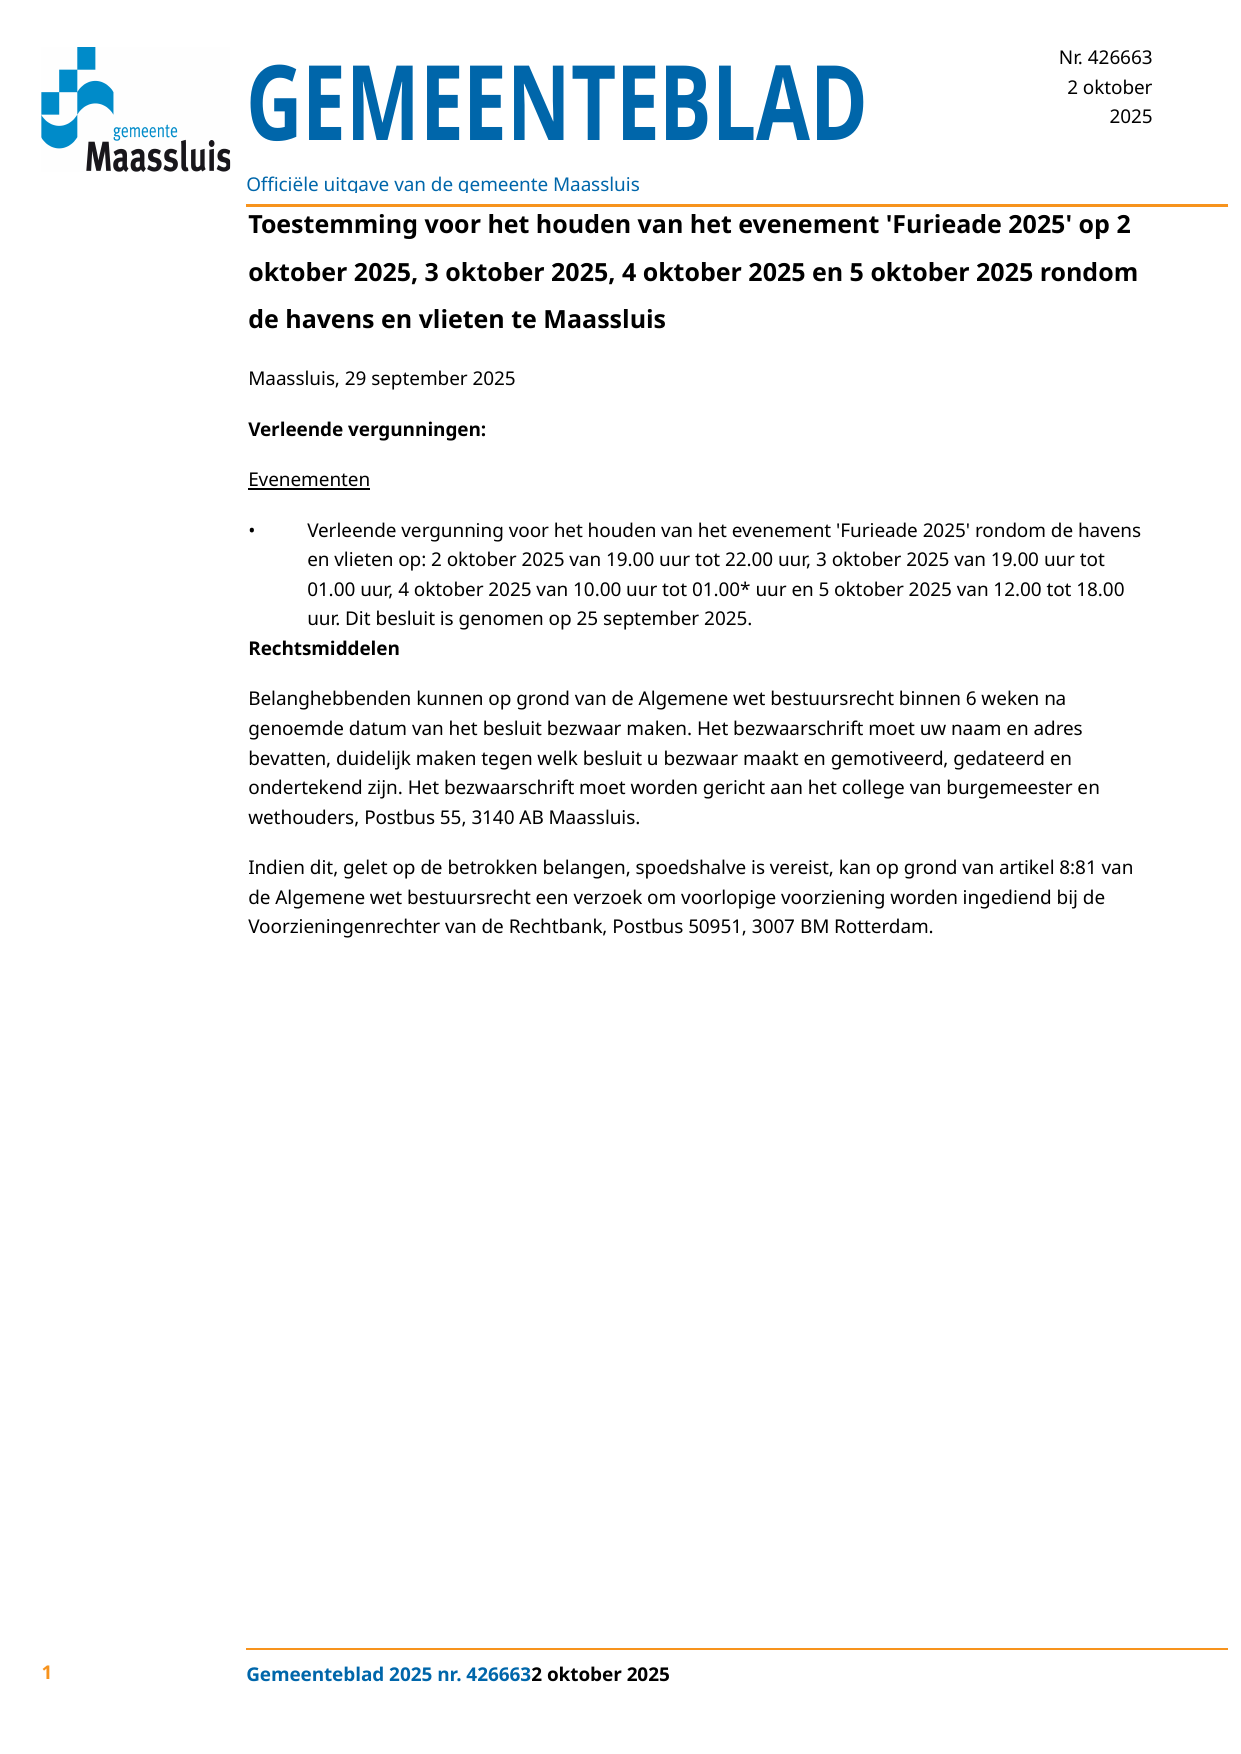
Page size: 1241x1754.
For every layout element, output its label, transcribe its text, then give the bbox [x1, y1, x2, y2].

text Toestemming voor het houden van het evenement 'Furieade 2025' op 2 oktober 2025, 3 oktober 2025, 4 oktober 2025 en 5 oktober 2025 rondom de havens en vlieten te Maassluis [248, 207, 1152, 336]
text Indien dit, gelet op de betrokken belangen, spoedshalve is vereist, kan op grond van artikel 8:81 van de Algemene wet bestuursrecht een verzoek om voorlopige voorziening worden ingediend bij de Voorzieningenrechter van de Rechtbank, Postbus 50951, 3007 BM Rotterdam. [248, 854, 1152, 939]
text Rechtsmiddelen [248, 635, 1152, 661]
list Verleende vergunning voor het houden van het evenement 'Furieade 2025' rondom de havens en vlieten op: 2 oktober 2025 van 19.00 uur tot 22.00 uur, 3 oktober 2025 van 19.00 uur tot 01.00 uur, 4 oktober 2025 van 10.00 uur tot 01.00* uur en 5 oktober 2025 van 12.00 tot 18.00 uur. Dit besluit is genomen op 25 september 2025. [248, 517, 1152, 631]
text Maassluis, 29 september 2025 [248, 366, 1152, 391]
text Verleende vergunningen: [248, 416, 1152, 442]
picture [41, 47, 231, 172]
picture [41, 47, 77, 92]
text Belanghebbenden kunnen op grond van de Algemene wet bestuursrecht binnen 6 weken na genoemde datum van het besluit bezwaar maken. Het bezwaarschrift moet uw naam en adres bevatten, duidelijk maken tegen welk besluit u bezwaar maakt en gemotiveerd, gedateerd en ondertekend zijn. Het bezwaarschrift moet worden gericht aan het college van burgemeester en wethouders, Postbus 55, 3140 AB Maassluis. [248, 686, 1152, 829]
text Evenementen [248, 466, 1152, 492]
